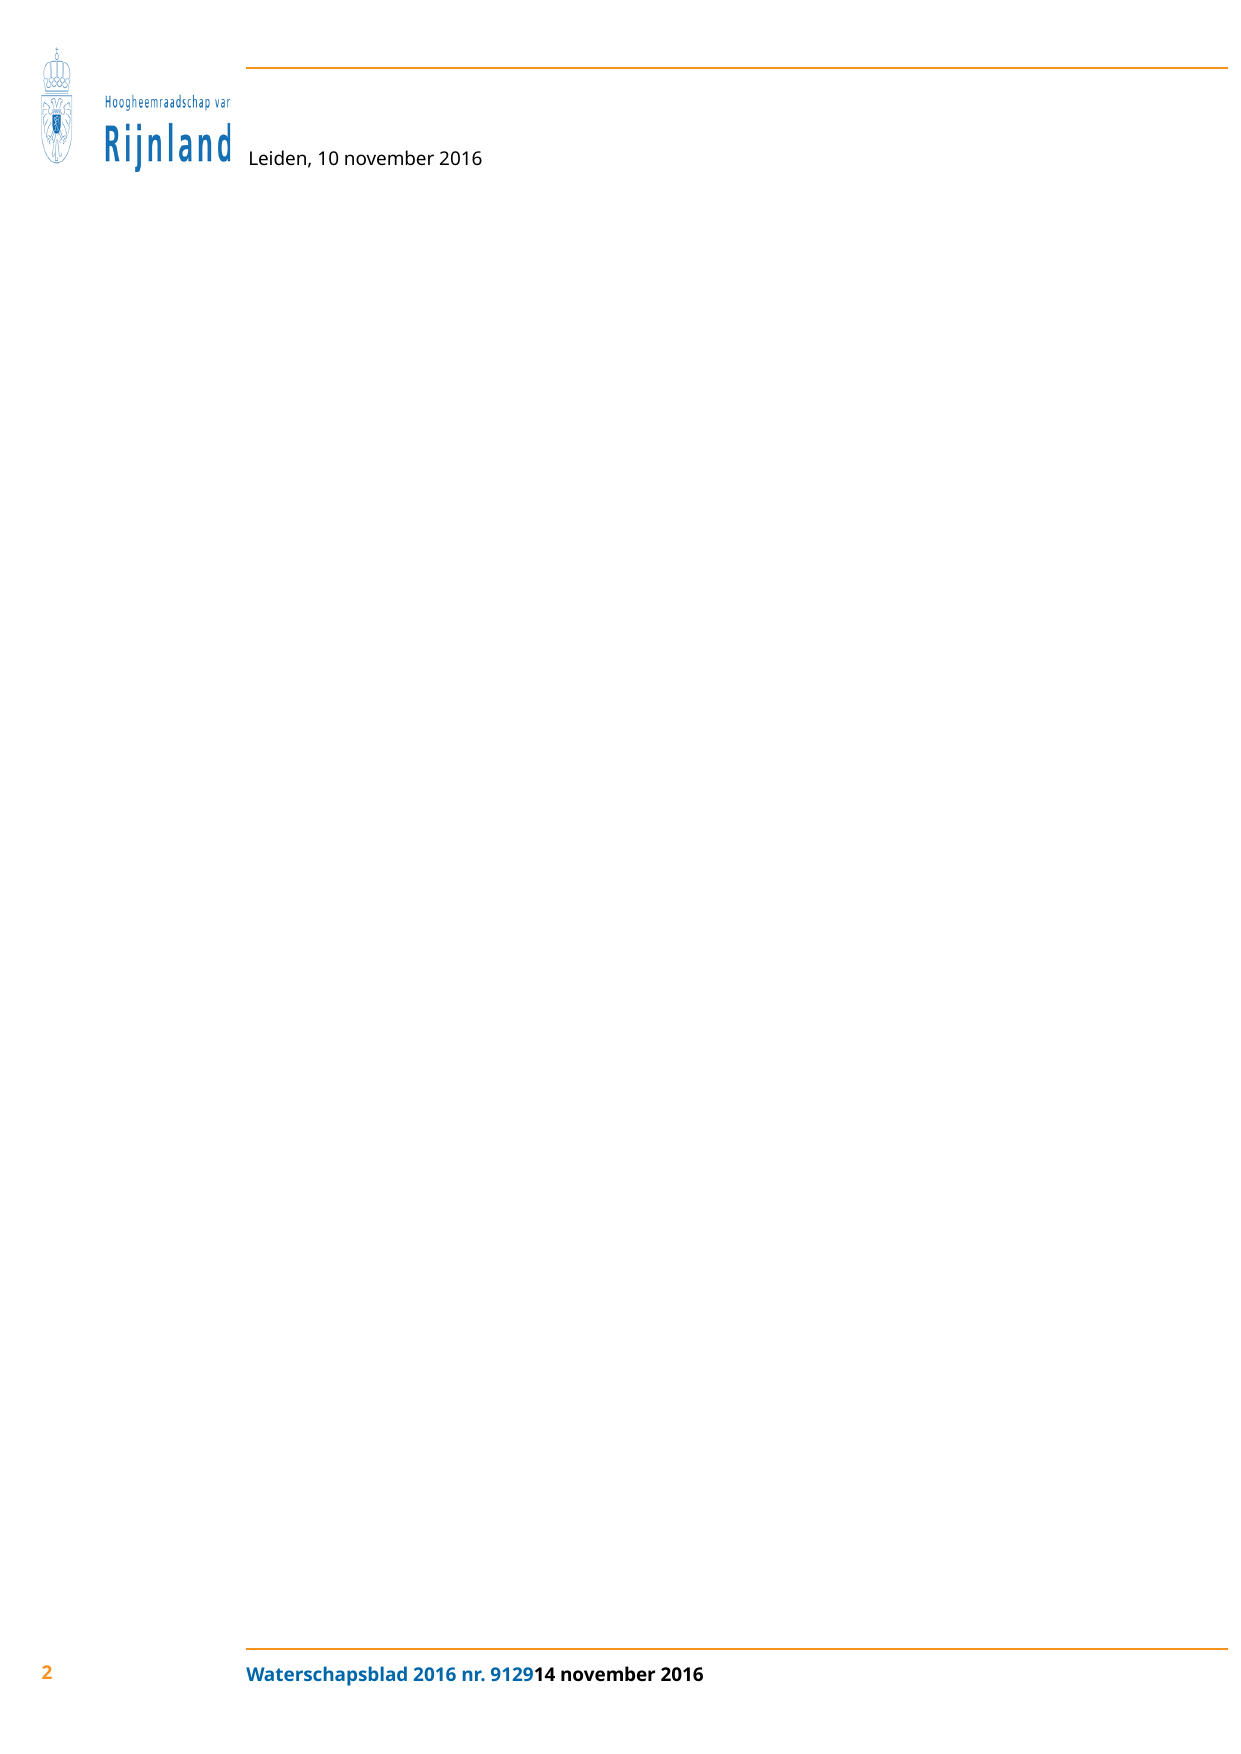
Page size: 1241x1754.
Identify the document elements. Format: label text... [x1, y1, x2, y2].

text Leiden, 10 november 2016 [248, 145, 1152, 171]
picture [41, 47, 231, 172]
